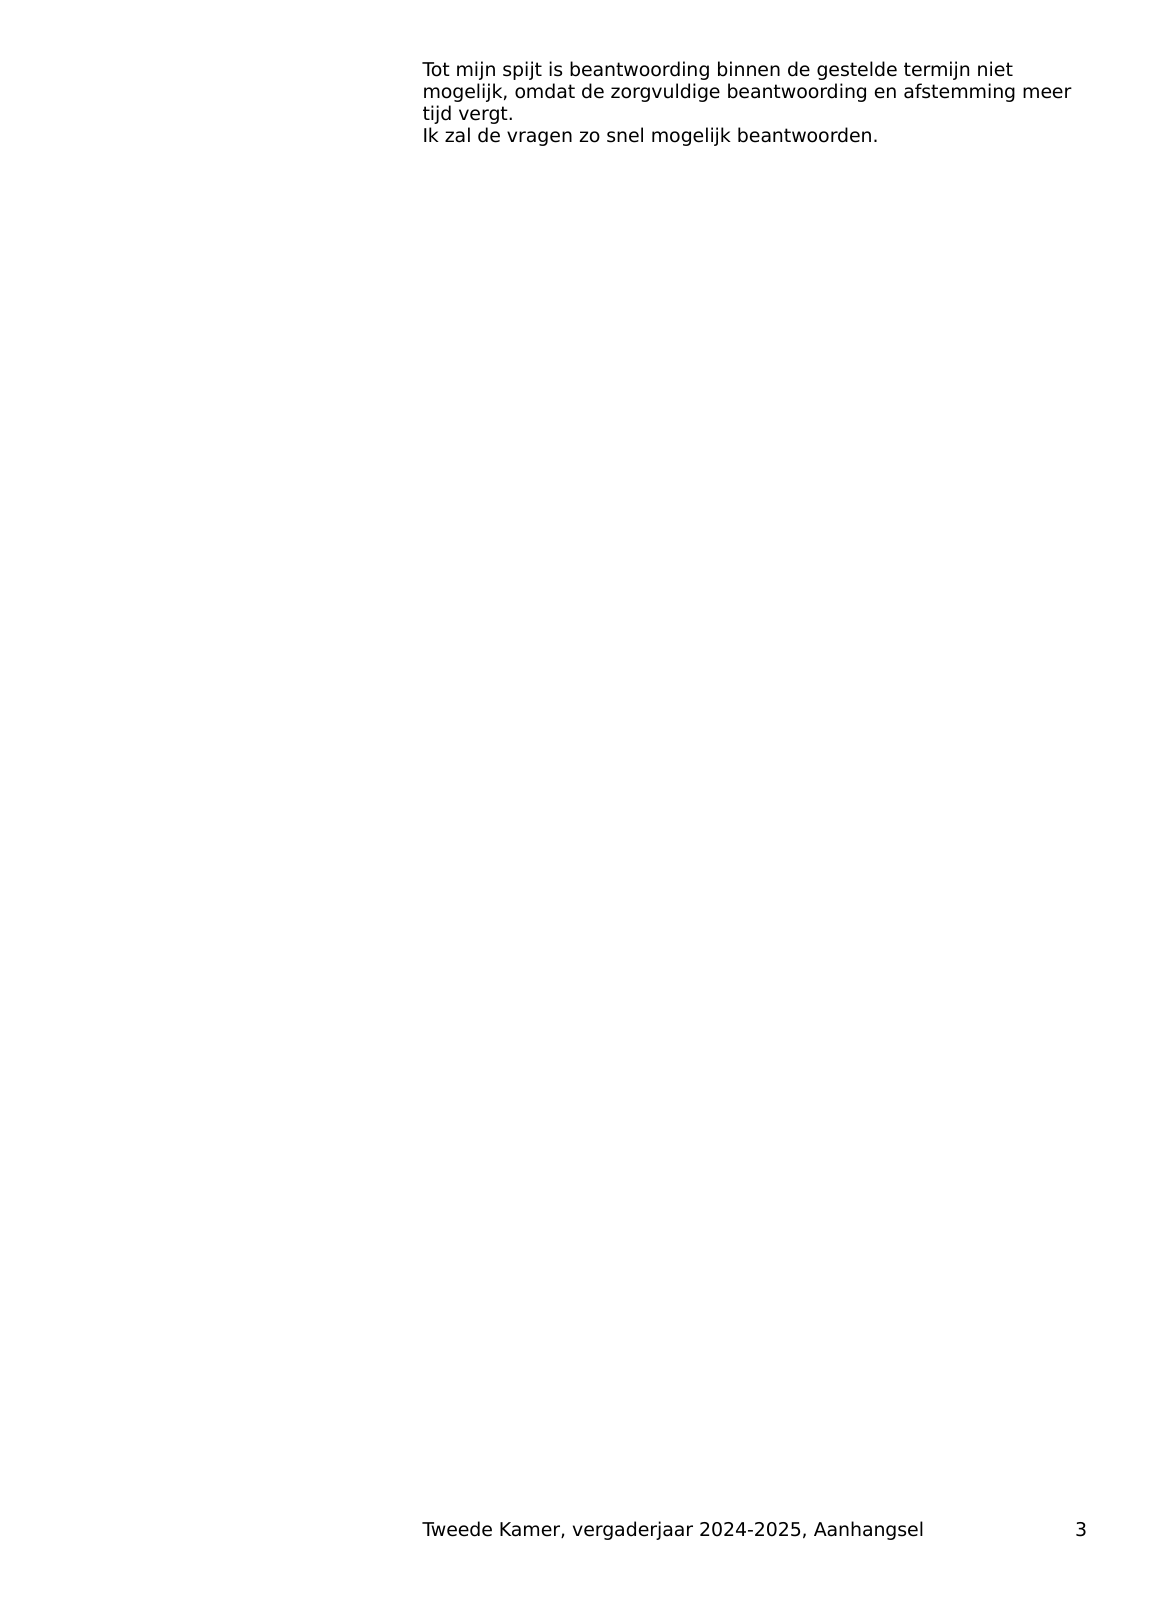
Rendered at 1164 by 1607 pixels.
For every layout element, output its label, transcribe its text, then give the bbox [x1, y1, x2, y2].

text Tot mijn spijt is beantwoording binnen de gestelde termijn niet mogelijk, omdat de zorgvuldige beantwoording en afstemming meer tijd vergt. [422, 59, 1087, 125]
text Ik zal de vragen zo snel mogelijk beantwoorden. [422, 125, 1087, 147]
